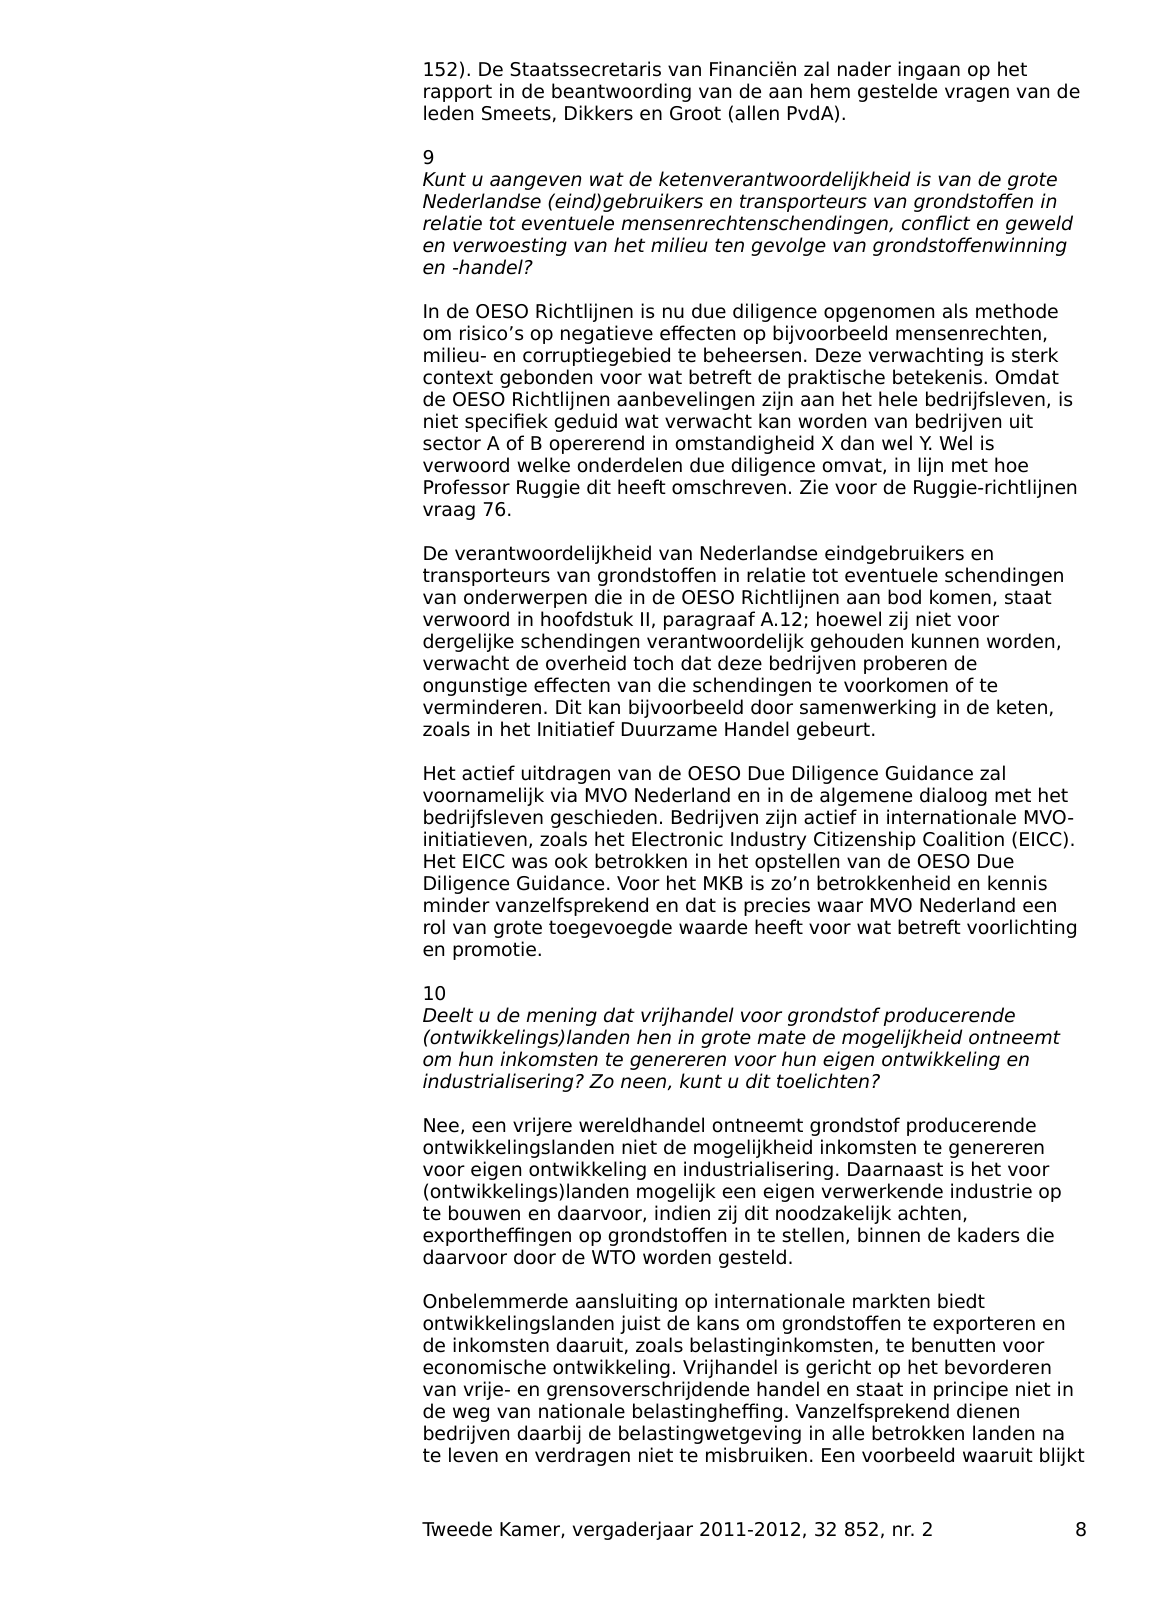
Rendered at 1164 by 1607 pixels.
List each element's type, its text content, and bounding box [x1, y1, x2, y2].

text De verantwoordelijkheid van Nederlandse eindgebruikers en transporteurs van grondstoffen in relatie tot eventuele schendingen van onderwerpen die in de OESO Richtlijnen aan bod komen, staat verwoord in hoofdstuk II, paragraaf A.12; hoewel zij niet voor dergelijke schendingen verantwoordelijk gehouden kunnen worden, verwacht de overheid toch dat deze bedrijven proberen de ongunstige effecten van die schendingen te voorkomen of te verminderen. Dit kan bijvoorbeeld door samenwerking in de keten, zoals in het Initiatief Duurzame Handel gebeurt. [422, 543, 1087, 741]
text Onbelemmerde aansluiting op internationale markten biedt ontwikkelingslanden juist de kans om grondstoffen te exporteren en de inkomsten daaruit, zoals belastinginkomsten, te benutten voor economische ontwikkeling. Vrijhandel is gericht op het bevorderen van vrije- en grensoverschrijdende handel en staat in principe niet in de weg van nationale belastingheffing. Vanzelfsprekend dienen bedrijven daarbij de belastingwetgeving in alle betrokken landen na te leven en verdragen niet te misbruiken. Een voorbeeld waaruit blijkt [422, 1291, 1087, 1467]
text In de OESO Richtlijnen is nu due diligence opgenomen als methode om risico’s op negatieve effecten op bijvoorbeeld mensenrechten, milieu- en corruptiegebied te beheersen. Deze verwachting is sterk context gebonden voor wat betreft de praktische betekenis. Omdat de OESO Richtlijnen aanbevelingen zijn aan het hele bedrijfsleven, is niet specifiek geduid wat verwacht kan worden van bedrijven uit sector A of B opererend in omstandigheid X dan wel Y. Wel is verwoord welke onderdelen due diligence omvat, in lijn met hoe Professor Ruggie dit heeft omschreven. Zie voor de Ruggie-richtlijnen vraag 76. [422, 301, 1087, 521]
text Deelt u de mening dat vrijhandel voor grondstof producerende (ontwikkelings)landen hen in grote mate de mogelijkheid ontneemt om hun inkomsten te genereren voor hun eigen ontwikkeling en industrialisering? Zo neen, kunt u dit toelichten? [422, 1005, 1087, 1093]
text Nee, een vrijere wereldhandel ontneemt grondstof producerende ontwikkelingslanden niet de mogelijkheid inkomsten te genereren voor eigen ontwikkeling en industrialisering. Daarnaast is het voor (ontwikkelings)landen mogelijk een eigen verwerkende industrie op te bouwen en daarvoor, indien zij dit noodzakelijk achten, exportheffingen op grondstoffen in te stellen, binnen de kaders die daarvoor door de WTO worden gesteld. [422, 1115, 1087, 1269]
text 152). De Staatssecretaris van Financiën zal nader ingaan op het rapport in de beantwoording van de aan hem gestelde vragen van de leden Smeets, Dikkers en Groot (allen PvdA). [422, 59, 1087, 125]
text Het actief uitdragen van de OESO Due Diligence Guidance zal voornamelijk via MVO Nederland en in de algemene dialoog met het bedrijfsleven geschieden. Bedrijven zijn actief in internationale MVO-initiatieven, zoals het Electronic Industry Citizenship Coalition (EICC). Het EICC was ook betrokken in het opstellen van de OESO Due Diligence Guidance. Voor het MKB is zo’n betrokkenheid en kennis minder vanzelfsprekend en dat is precies waar MVO Nederland een rol van grote toegevoegde waarde heeft voor wat betreft voorlichting en promotie. [422, 763, 1087, 961]
text 10 [422, 983, 1087, 1005]
text Kunt u aangeven wat de ketenverantwoordelijkheid is van de grote Nederlandse (eind)gebruikers en transporteurs van grondstoffen in relatie tot eventuele mensenrechtenschendingen, conflict en geweld en verwoesting van het milieu ten gevolge van grondstoffenwinning en -handel? [422, 169, 1087, 279]
text 9 [422, 147, 1087, 169]
